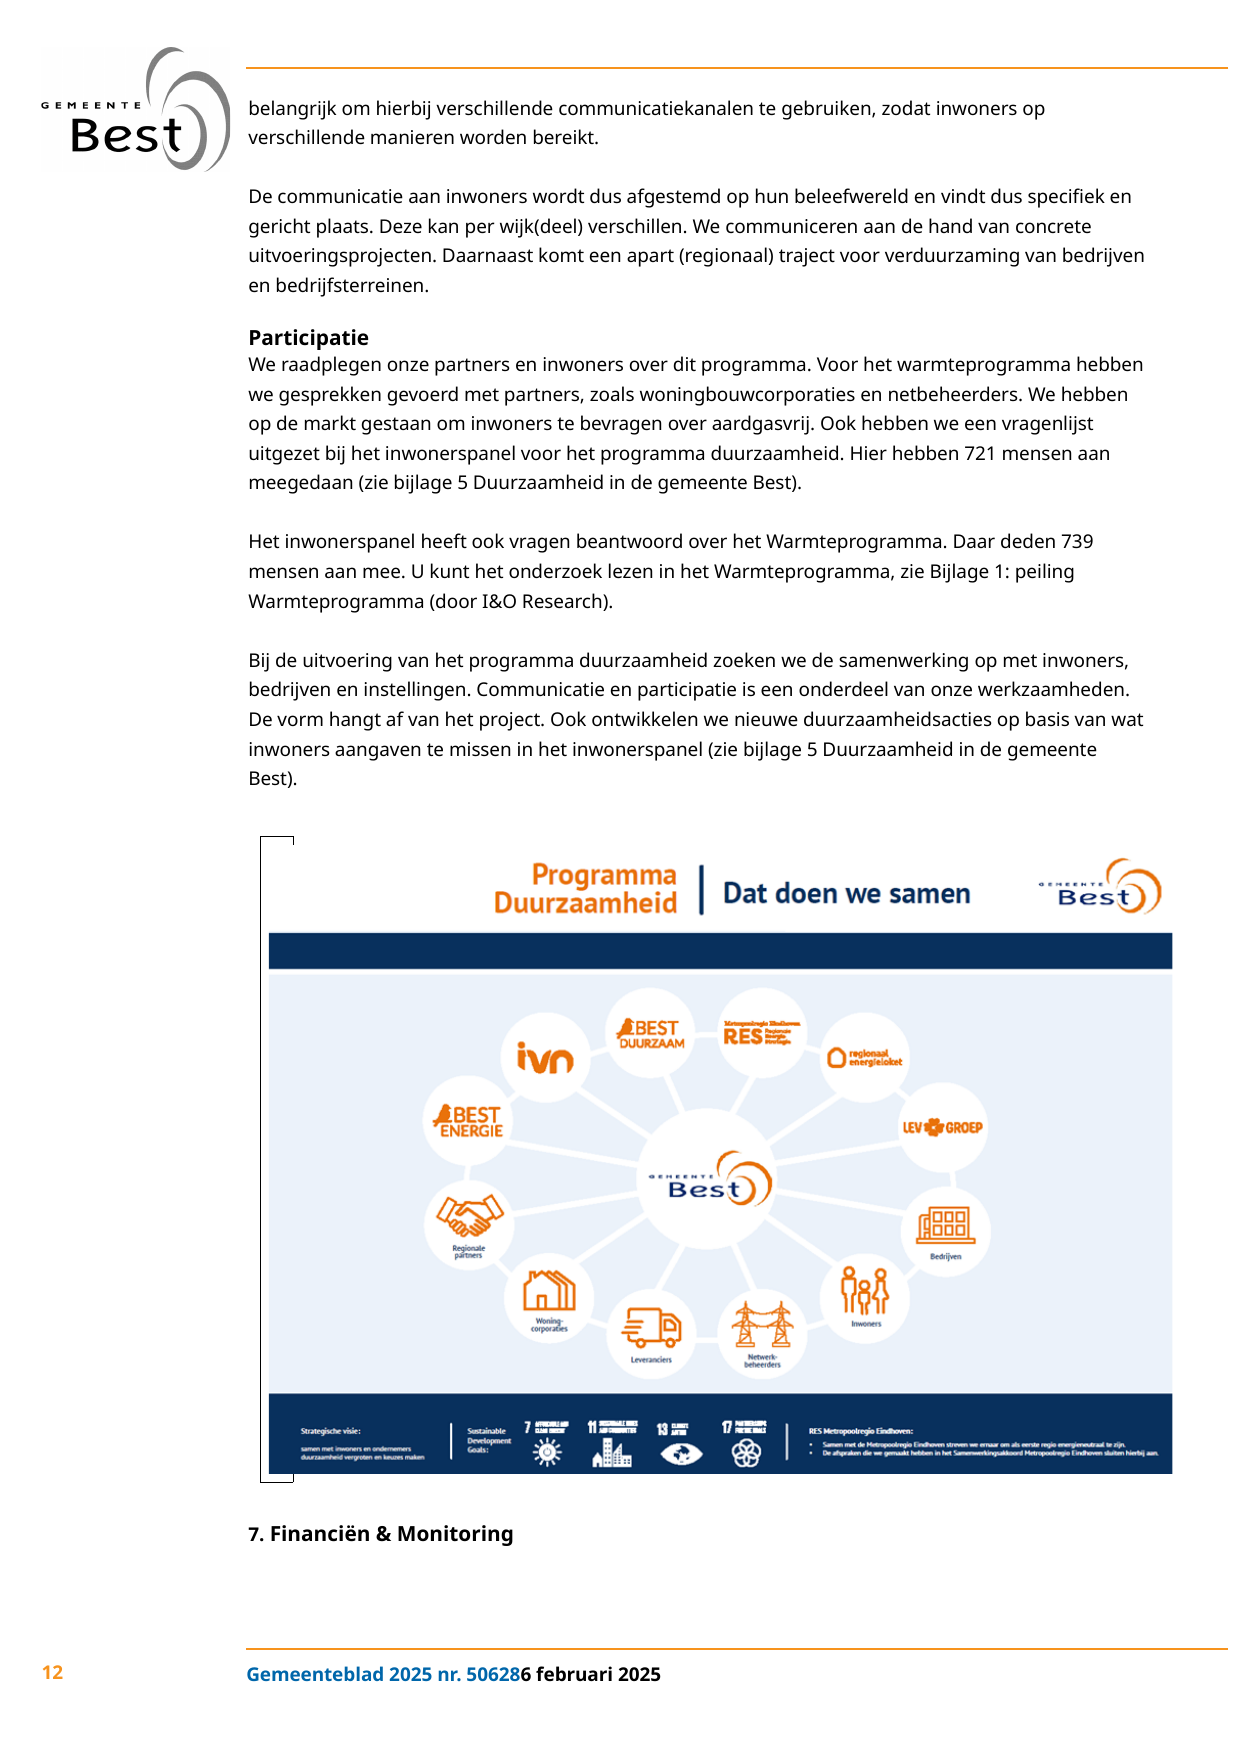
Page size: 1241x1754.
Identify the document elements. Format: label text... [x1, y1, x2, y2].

text belangrijk om hierbij verschillende communicatiekanalen te gebruiken, zodat inwoners op verschillende manieren worden bereikt. [248, 95, 1152, 150]
text 7. Financiën & Monitoring [248, 1519, 1152, 1548]
text Het inwonerspanel heeft ook vragen beantwoord over het Warmteprogramma. Daar deden 739 mensen aan mee. U kunt het onderzoek lezen in het Warmteprogramma, zie Bijlage 1: peiling Warmteprogramma (door I&O Research). [248, 529, 1152, 613]
text Bij de uitvoering van het programma duurzaamheid zoeken we de samenwerking op met inwoners, bedrijven en instellingen. Communicatie en participatie is een onderdeel van onze werkzaamheden. De vorm hangt af van het project. Ook ontwikkelen we nieuwe duurzaamheidsacties op basis van wat inwoners aangaven te missen in het inwonerspanel (zie bijlage 5 Duurzaamheid in de gemeente Best). [248, 647, 1152, 791]
picture [41, 47, 231, 172]
picture [268, 845, 1173, 1474]
text We raadplegen onze partners en inwoners over dit programma. Voor het warmteprogramma hebben we gesprekken gevoerd met partners, zoals woningbouwcorporaties en netbeheerders. We hebben op de markt gestaan om inwoners te bevragen over aardgasvrij. Ook hebben we een vragenlijst uitgezet bij het inwonerspanel voor het programma duurzaamheid. Hier hebben 721 mensen aan meegedaan (zie bijlage 5 Duurzaamheid in de gemeente Best). [248, 351, 1152, 495]
text De communicatie aan inwoners wordt dus afgestemd op hun beleefwereld en vindt dus specifiek en gericht plaats. Deze kan per wijk(deel) verschillen. We communiceren aan de hand van concrete uitvoeringsprojecten. Daarnaast komt een apart (regionaal) traject voor verduurzaming van bedrijven en bedrijfsterreinen. [248, 183, 1152, 298]
text Participatie [248, 323, 1152, 351]
